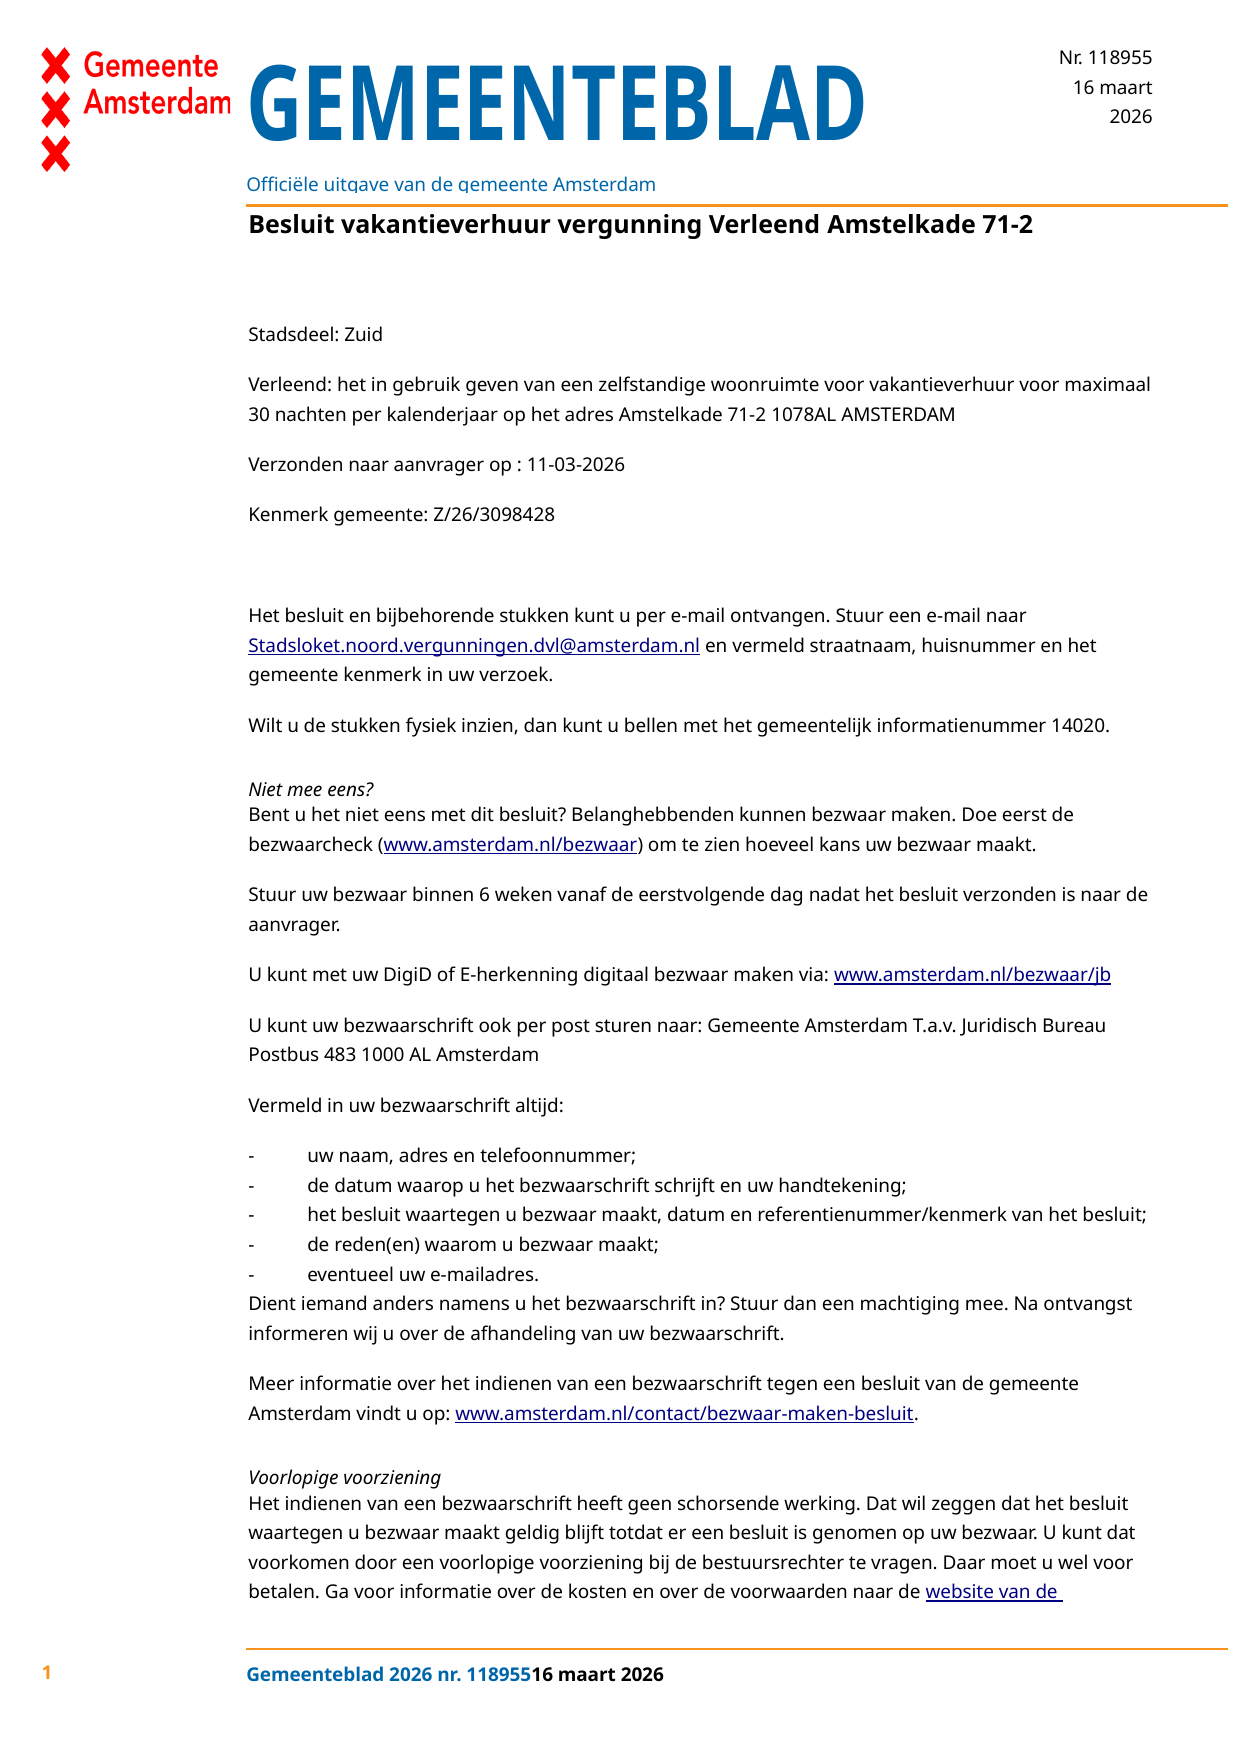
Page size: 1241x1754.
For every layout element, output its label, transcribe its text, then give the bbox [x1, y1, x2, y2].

text Bent u het niet eens met dit besluit? Belanghebbenden kunnen bezwaar maken. Doe eerst de bezwaarcheck (www.amsterdam.nl/bezwaar) om te zien hoeveel kans uw bezwaar maakt. [248, 802, 1152, 857]
picture [41, 47, 231, 172]
text Stadsdeel: Zuid [248, 321, 1152, 346]
text Stuur uw bezwaar binnen 6 weken vanaf de eerstvolgende dag nadat het besluit verzonden is naar de aanvrager. [248, 882, 1152, 937]
text Het besluit en bijbehorende stukken kunt u per e-mail ontvangen. Stuur een e-mail naar Stadsloket.noord.vergunningen.dvl@amsterdam.nl en vermeld straatnaam, huisnummer en het gemeente kenmerk in uw verzoek. [248, 602, 1152, 687]
text Meer informatie over het indienen van een bezwaarschrift tegen een besluit van de gemeente Amsterdam vindt u op: www.amsterdam.nl/contact/bezwaar-maken-besluit. [248, 1370, 1152, 1426]
list het besluit waartegen u bezwaar maakt, datum en referentienummer/kenmerk van het besluit; [248, 1202, 1152, 1227]
list eventueel uw e-mailadres. [248, 1261, 1152, 1287]
list de reden(en) waarom u bezwaar maakt; [248, 1231, 1152, 1257]
text U kunt uw bezwaarschrift ook per post sturen naar: Gemeente Amsterdam T.a.v. Juridisch Bureau Postbus 483 1000 AL Amsterdam [248, 1012, 1152, 1067]
text Kenmerk gemeente: Z/26/3098428 [248, 502, 1152, 527]
text Wilt u de stukken fysiek inzien, dan kunt u bellen met het gemeentelijk informatienummer 14020. [248, 712, 1152, 738]
list uw naam, adres en telefoonnummer; [248, 1142, 1152, 1168]
text Verzonden naar aanvrager op : 11-03-2026 [248, 451, 1152, 477]
text U kunt met uw DigiD of E-herkenning digitaal bezwaar maken via: www.amsterdam.nl/bezwaar/jb [248, 962, 1152, 987]
text Besluit vakantieverhuur vergunning Verleend Amstelkade 71-2 [248, 207, 1152, 241]
list de datum waarop u het bezwaarschrift schrijft en uw handtekening; [248, 1172, 1152, 1198]
text Verleend: het in gebruik geven van een zelfstandige woonruimte voor vakantieverhuur voor maximaal 30 nachten per kalenderjaar op het adres Amstelkade 71-2 1078AL AMSTERDAM [248, 371, 1152, 426]
text Het indienen van een bezwaarschrift heeft geen schorsende werking. Dat wil zeggen dat het besluit waartegen u bezwaar maakt geldig blijft totdat er een besluit is genomen op uw bezwaar. U kunt dat voorkomen door een voorlopige voorziening bij de bestuursrechter te vragen. Daar moet u wel voor betalen. Ga voor informatie over de kosten en over de voorwaarden naar de website van de [248, 1490, 1152, 1604]
text Niet mee eens? [248, 776, 1152, 802]
text Vermeld in uw bezwaarschrift altijd: [248, 1092, 1152, 1118]
text Voorlopige voorziening [248, 1464, 1152, 1490]
text Dient iemand anders namens u het bezwaarschrift in? Stuur dan een machtiging mee. Na ontvangst informeren wij u over de afhandeling van uw bezwaarschrift. [248, 1290, 1152, 1346]
